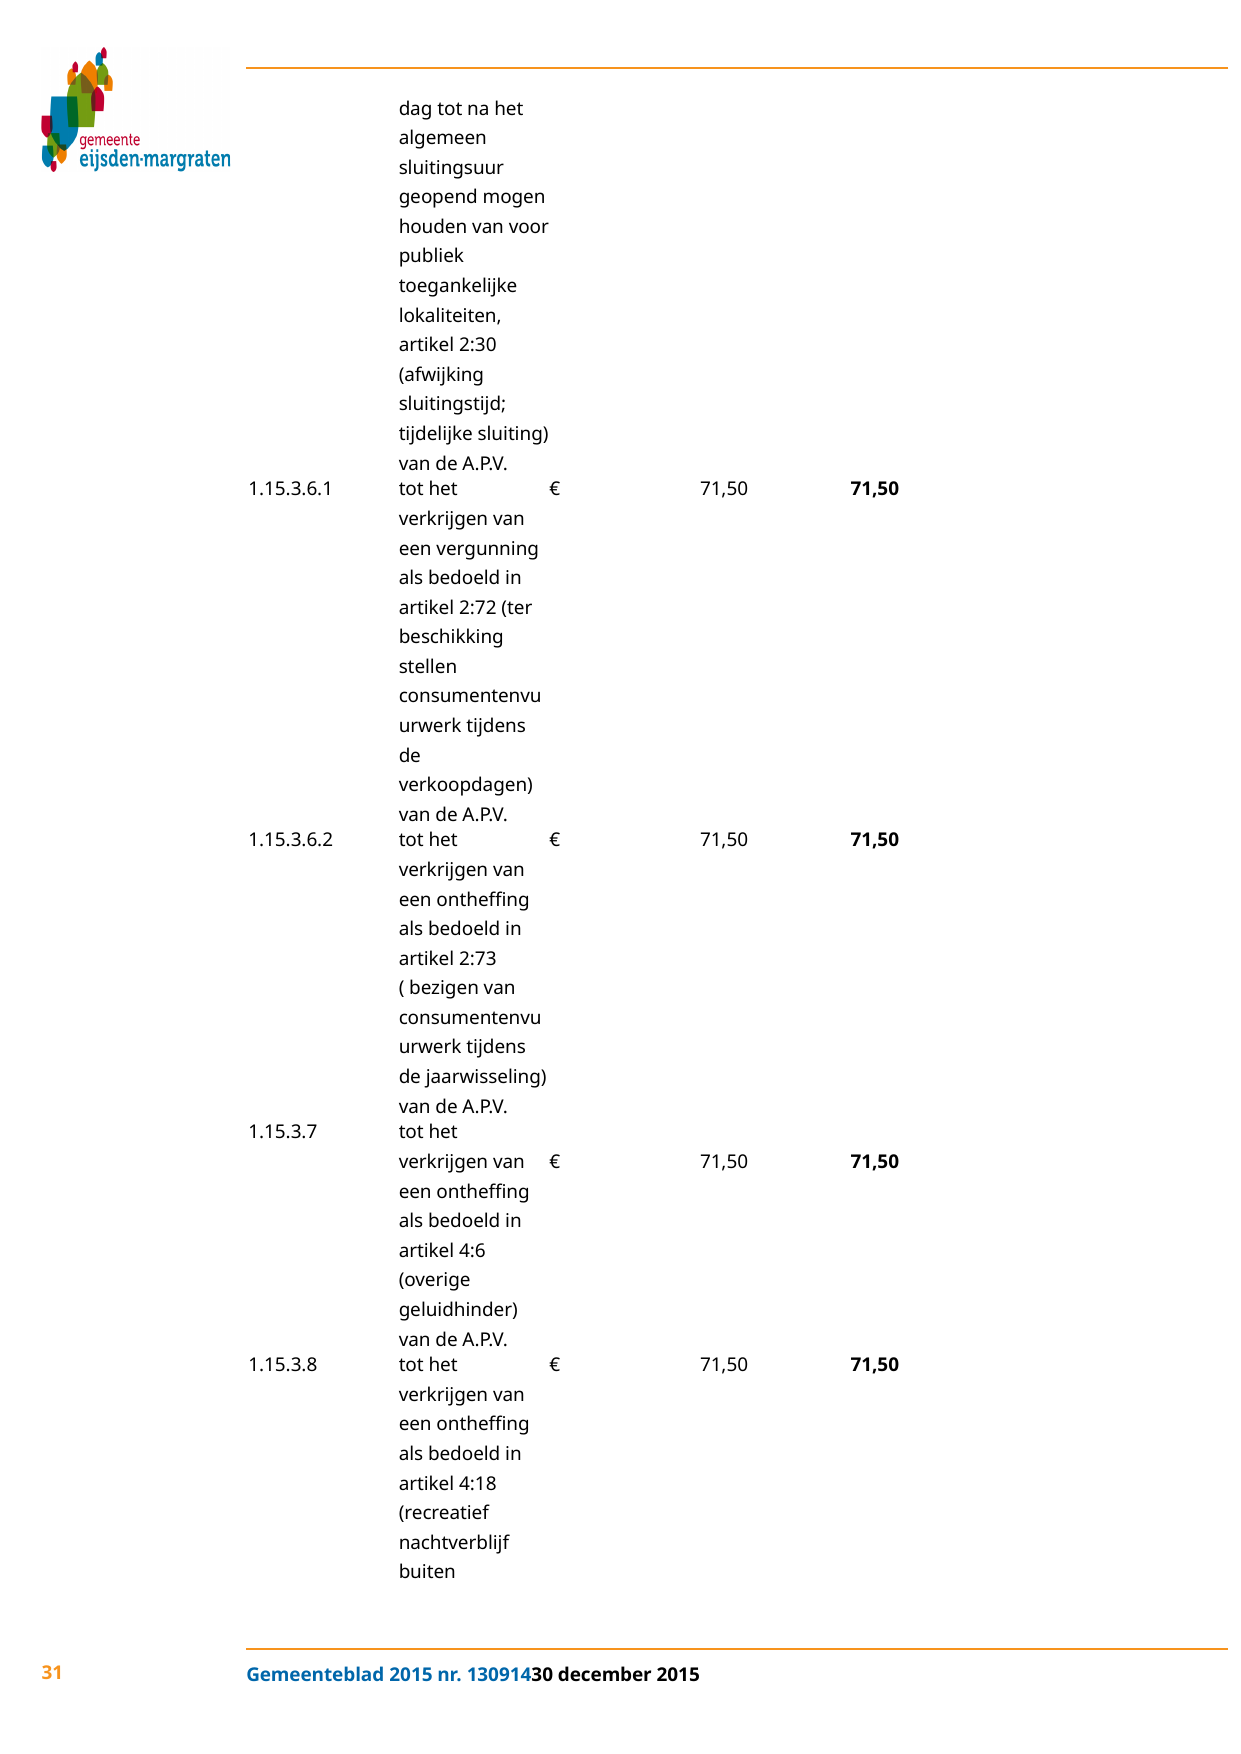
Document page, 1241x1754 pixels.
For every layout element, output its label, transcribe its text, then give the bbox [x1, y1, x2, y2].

table_cell tot het verkrijgen van een vergunning als bedoeld in artikel 2:72 (ter beschikking stellen consumentenvuurwerk tijdens de verkoopdagen) van de A.P.V. [399, 476, 549, 827]
table_cell 71,50 [850, 827, 1001, 1119]
table_cell 71,50 [850, 476, 1001, 827]
picture [41, 47, 231, 172]
table_cell 71,50 [700, 476, 850, 827]
table_cell € [549, 827, 700, 1119]
table_cell 71,50 [700, 1119, 850, 1351]
table_cell tot het verkrijgen van een ontheffing als bedoeld in artikel 2:73 ( bezigen van consumentenvuurwerk tijdens de jaarwisseling) van de A.P.V. [399, 827, 549, 1119]
table_cell 71,50 [700, 827, 850, 1119]
table_cell € [549, 1119, 700, 1351]
table_cell 71,50 [700, 1351, 850, 1584]
table_cell € [549, 476, 700, 827]
table_cell [700, 95, 850, 476]
table_cell tot het verkrijgen van een ontheffing als bedoeld in artikel 4:6 (overige geluidhinder) van de A.P.V. [399, 1119, 549, 1351]
table_cell 71,50 [850, 1351, 1001, 1584]
table_cell dag tot na het algemeen sluitingsuur geopend mogen houden van voor publiek toegankelijke lokaliteiten, artikel 2:30 (afwijking sluitingstijd; tijdelijke sluiting) van de A.P.V. [399, 95, 549, 476]
table_cell 71,50 [850, 1119, 1001, 1351]
table_cell 1.15.3.6.1 [248, 476, 398, 827]
table_cell 1.15.3.8 [248, 1351, 398, 1584]
table_cell [549, 95, 700, 476]
table_cell tot het verkrijgen van een ontheffing als bedoeld in artikel 4:18 (recreatief nachtverblijf buiten [399, 1351, 549, 1584]
table_cell 1.15.3.6.2 [248, 827, 398, 1119]
table_cell € [549, 1351, 700, 1584]
table_cell [248, 95, 398, 476]
table_cell [850, 95, 1001, 476]
table_cell 1.15.3.7 [248, 1119, 398, 1351]
